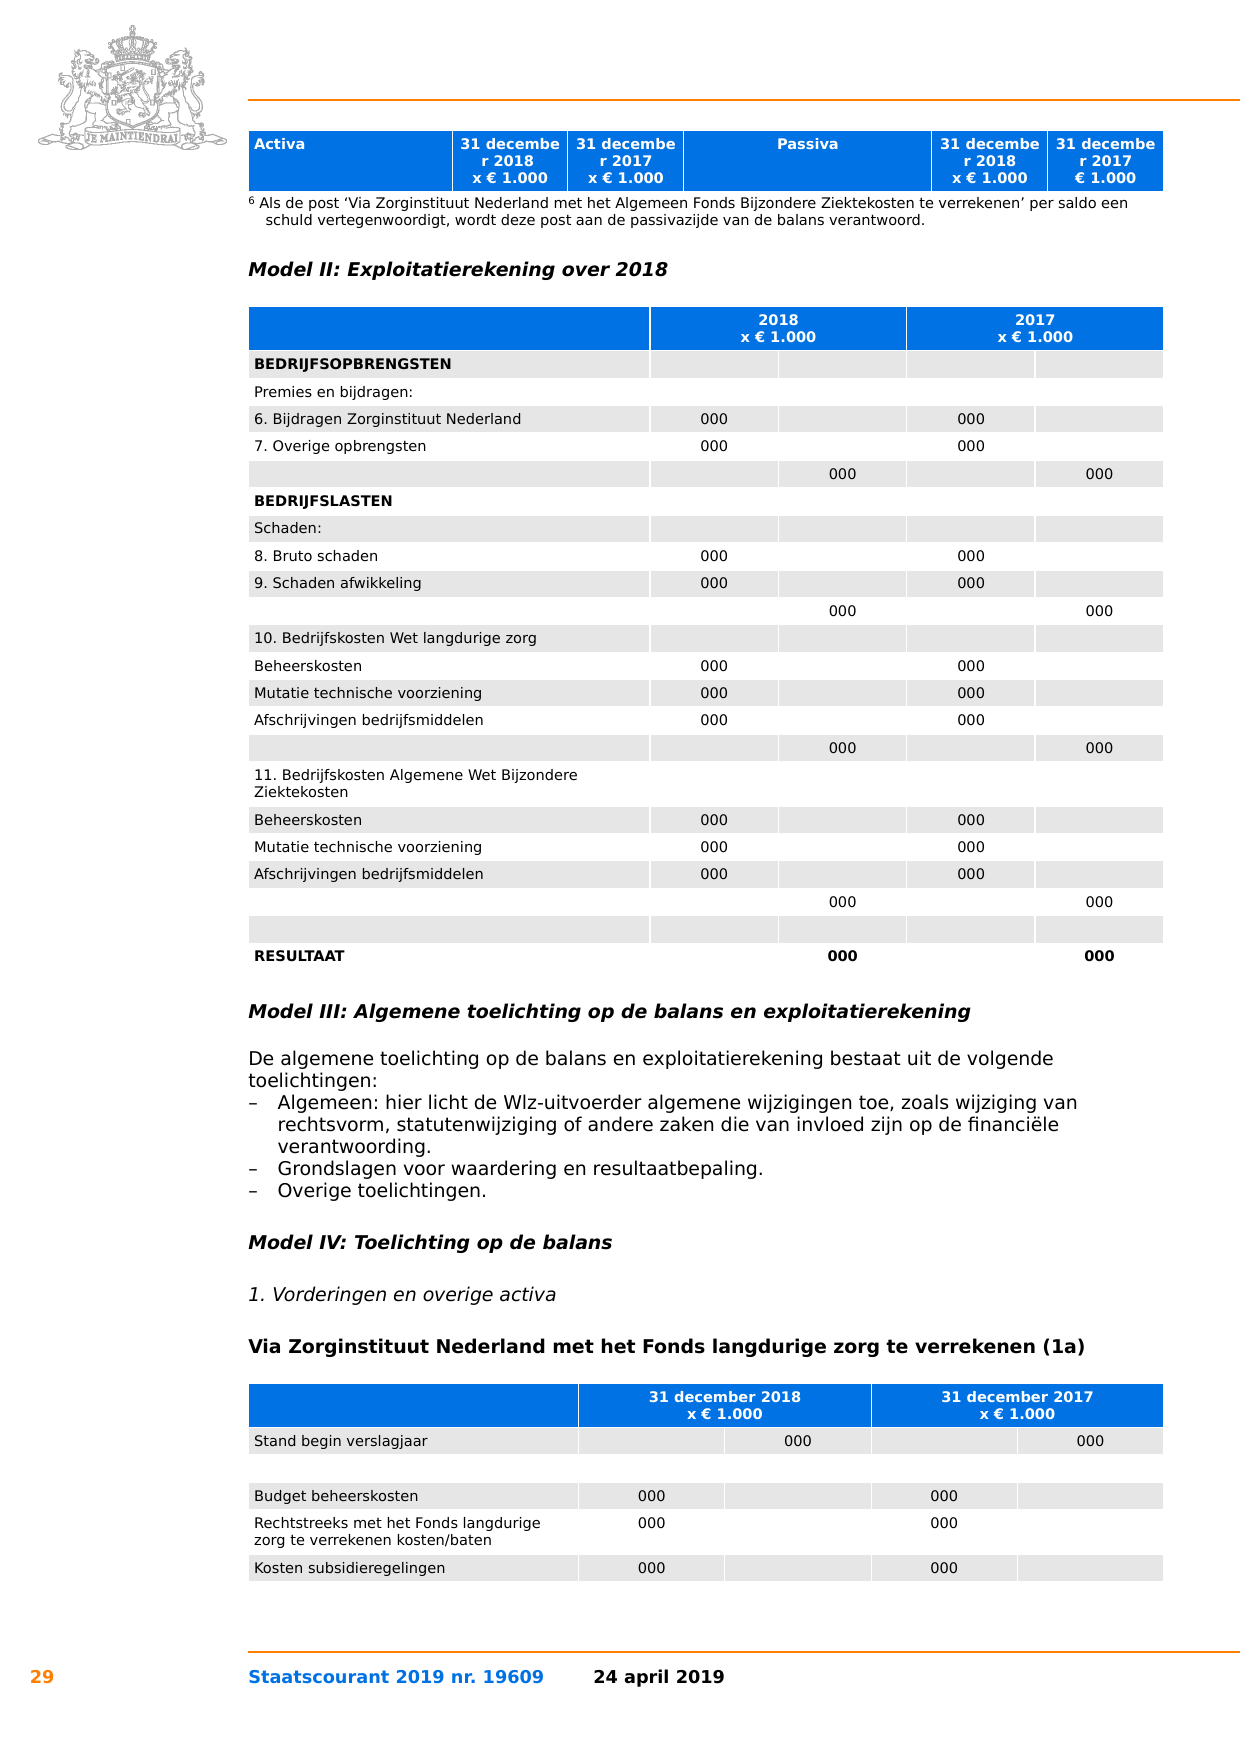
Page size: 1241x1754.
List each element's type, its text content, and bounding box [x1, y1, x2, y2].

table_cell [1036, 625, 1163, 652]
table_cell [779, 653, 906, 679]
table_cell Kosten subsidieregelingen [249, 1555, 578, 1581]
table_cell 000 [651, 708, 778, 734]
table_cell [779, 834, 906, 860]
table_cell 000 [872, 1510, 1017, 1554]
table_cell [651, 625, 778, 652]
table_cell [907, 461, 1034, 487]
table_cell [651, 916, 778, 943]
table_cell [651, 889, 778, 915]
table_cell 11. Bedrijfskosten Algemene Wet Bijzondere Ziektekosten [249, 762, 649, 806]
table_cell [1018, 1555, 1163, 1581]
table_cell [1036, 762, 1163, 806]
table_cell [907, 379, 1034, 405]
table_cell 000 [651, 653, 778, 679]
table_cell [651, 598, 778, 624]
table_cell Afschrijvingen bedrijfsmiddelen [249, 708, 649, 734]
text – Grondslagen voor waardering en resultaatbepaling. [248, 1158, 1163, 1180]
table_cell [249, 1456, 578, 1482]
table_header 31 december 2018 x € 1.000 [932, 131, 1047, 191]
table_cell [1036, 653, 1163, 679]
picture [38, 25, 227, 150]
table_cell [725, 1510, 871, 1554]
table_cell [1018, 1483, 1163, 1509]
table_cell [779, 406, 906, 432]
table_cell 000 [907, 653, 1034, 679]
table_cell [779, 708, 906, 734]
table_cell [725, 1555, 871, 1581]
table_cell 000 [779, 889, 906, 915]
table_cell [907, 516, 1034, 542]
table_cell [249, 735, 649, 761]
table_header Passiva [684, 131, 931, 191]
table_cell [1036, 351, 1163, 378]
table_cell [907, 488, 1034, 515]
table_cell [249, 916, 649, 943]
table_cell [1036, 516, 1163, 542]
table_cell 000 [872, 1483, 1017, 1509]
table_cell [1036, 916, 1163, 943]
table_cell [1036, 834, 1163, 860]
table_cell 000 [651, 434, 778, 460]
table_cell [651, 461, 778, 487]
table_cell Rechtstreeks met het Fonds langdurige zorg te verrekenen kosten/baten [249, 1510, 578, 1554]
table_cell [1036, 434, 1163, 460]
table_cell 000 [779, 735, 906, 761]
text – Overige toelichtingen. [248, 1180, 1163, 1202]
table_cell Budget beheerskosten [249, 1483, 578, 1509]
table_cell [779, 488, 906, 515]
table_cell Beheerskosten [249, 653, 649, 679]
table_cell [1036, 807, 1163, 833]
table_header 31 december 2017 € 1.000 [1048, 131, 1163, 191]
table_cell [907, 351, 1034, 378]
subtitle Via Zorginstituut Nederland met het Fonds langdurige zorg te verrekenen (1a) [248, 1336, 1163, 1358]
table_cell [249, 889, 649, 915]
table_cell [725, 1456, 871, 1482]
table_cell [779, 625, 906, 652]
table_cell 000 [907, 861, 1034, 888]
table_cell BEDRIJFSLASTEN [249, 488, 649, 515]
table_cell 000 [907, 807, 1034, 833]
table_cell Stand begin verslagjaar [249, 1428, 578, 1454]
table_cell 000 [907, 543, 1034, 569]
table_cell Beheerskosten [249, 807, 649, 833]
table_cell 000 [651, 861, 778, 888]
text – Algemeen: hier licht de Wlz-uitvoerder algemene wijzigingen toe, zoals wijziging van rechtsvorm, statutenwijziging of andere zaken die van invloed zijn op de financiële verantwoording. [248, 1092, 1163, 1158]
table_cell 000 [651, 680, 778, 706]
table_cell [651, 516, 778, 542]
table_cell [779, 680, 906, 706]
table_cell [779, 543, 906, 569]
table_cell [779, 916, 906, 943]
table_cell 000 [907, 680, 1034, 706]
table_cell [579, 1428, 724, 1454]
table_cell 000 [779, 461, 906, 487]
table_cell [1036, 680, 1163, 706]
table_cell 000 [651, 571, 778, 597]
table_cell [579, 1456, 724, 1482]
table_cell 000 [779, 944, 906, 970]
table_header 2017 x € 1.000 [907, 307, 1163, 350]
table_cell [651, 351, 778, 378]
table_cell BEDRIJFSOPBRENGSTEN [249, 351, 649, 378]
table_cell [651, 488, 778, 515]
table_cell [779, 379, 906, 405]
table_cell 7. Overige opbrengsten [249, 434, 649, 460]
table_cell [1018, 1510, 1163, 1554]
table_cell 000 [651, 834, 778, 860]
table_header 31 december 2017 x € 1.000 [568, 131, 683, 191]
table_cell 000 [1036, 598, 1163, 624]
table_cell 6. Bijdragen Zorginstituut Nederland [249, 406, 649, 432]
table_header [249, 307, 649, 350]
table_cell 000 [907, 434, 1034, 460]
table_header 31 december 2018 x € 1.000 [453, 131, 567, 191]
table_cell [907, 944, 1034, 970]
table_cell 000 [579, 1483, 724, 1509]
table_cell [779, 434, 906, 460]
table_header Activa [249, 131, 452, 191]
table_cell [907, 889, 1034, 915]
table_cell [651, 762, 778, 806]
table_cell [779, 516, 906, 542]
table_cell 000 [651, 406, 778, 432]
table_header 31 december 2017 x € 1.000 [872, 1384, 1163, 1427]
table_cell 000 [907, 708, 1034, 734]
table_cell [779, 351, 906, 378]
table_cell [249, 598, 649, 624]
table_cell 000 [579, 1510, 724, 1554]
table_cell 000 [651, 807, 778, 833]
table_header 31 december 2018 x € 1.000 [579, 1384, 871, 1427]
table_cell [779, 861, 906, 888]
table_cell [907, 916, 1034, 943]
table_cell 000 [872, 1555, 1017, 1581]
table_cell 000 [579, 1555, 724, 1581]
table_cell [1036, 708, 1163, 734]
table_cell [907, 762, 1034, 806]
text De algemene toelichting op de balans en exploitatierekening bestaat uit de volgende toelichtingen: [248, 1048, 1163, 1092]
table_cell 000 [1018, 1428, 1163, 1454]
table_cell Mutatie technische voorziening [249, 834, 649, 860]
table_cell 10. Bedrijfskosten Wet langdurige zorg [249, 625, 649, 652]
table_cell [651, 379, 778, 405]
table_cell 000 [907, 834, 1034, 860]
table_cell [651, 735, 778, 761]
table_cell [907, 598, 1034, 624]
table_cell 000 [907, 406, 1034, 432]
table_cell Schaden: [249, 516, 649, 542]
table_cell [725, 1483, 871, 1509]
table_cell Afschrijvingen bedrijfsmiddelen [249, 861, 649, 888]
table_cell Mutatie technische voorziening [249, 680, 649, 706]
table_cell [907, 735, 1034, 761]
subtitle 1. Vorderingen en overige activa [248, 1284, 1163, 1306]
table_cell [1036, 861, 1163, 888]
table_cell RESULTAAT [249, 944, 649, 970]
table_cell 000 [1036, 735, 1163, 761]
table_cell [249, 461, 649, 487]
table_cell 8. Bruto schaden [249, 543, 649, 569]
table_cell 000 [779, 598, 906, 624]
table_cell [1036, 488, 1163, 515]
table_cell 000 [907, 571, 1034, 597]
subtitle Model IV: Toelichting op de balans [248, 1232, 1163, 1254]
table_cell 9. Schaden afwikkeling [249, 571, 649, 597]
table_cell [1036, 571, 1163, 597]
table_cell [651, 944, 778, 970]
table_cell Premies en bijdragen: [249, 379, 649, 405]
table_cell [1036, 406, 1163, 432]
table_cell 000 [1036, 461, 1163, 487]
table_cell 000 [1036, 944, 1163, 970]
subtitle Model II: Exploitatierekening over 2018 [248, 259, 1163, 281]
table_cell [779, 807, 906, 833]
subtitle Model III: Algemene toelichting op de balans en exploitatierekening [248, 1001, 1163, 1023]
table_cell 000 [1036, 889, 1163, 915]
table_cell [872, 1456, 1017, 1482]
table_cell [1036, 543, 1163, 569]
table_cell [1036, 379, 1163, 405]
table_cell [779, 762, 906, 806]
table_cell 000 [725, 1428, 871, 1454]
table_cell [872, 1428, 1017, 1454]
table_cell [779, 571, 906, 597]
table_header 2018 x € 1.000 [651, 307, 906, 350]
table_cell [1018, 1456, 1163, 1482]
table_cell [907, 625, 1034, 652]
table_cell 000 [651, 543, 778, 569]
table_header [249, 1384, 578, 1427]
table_cell 6 Als de post ‘Via Zorginstituut Nederland met het Algemeen Fonds Bijzondere Ziektekosten te verrekenen’ per saldo een schuld vertegenwoordigt, wordt deze post aan de passivazijde van de balans verantwoord. [248, 192, 1163, 229]
